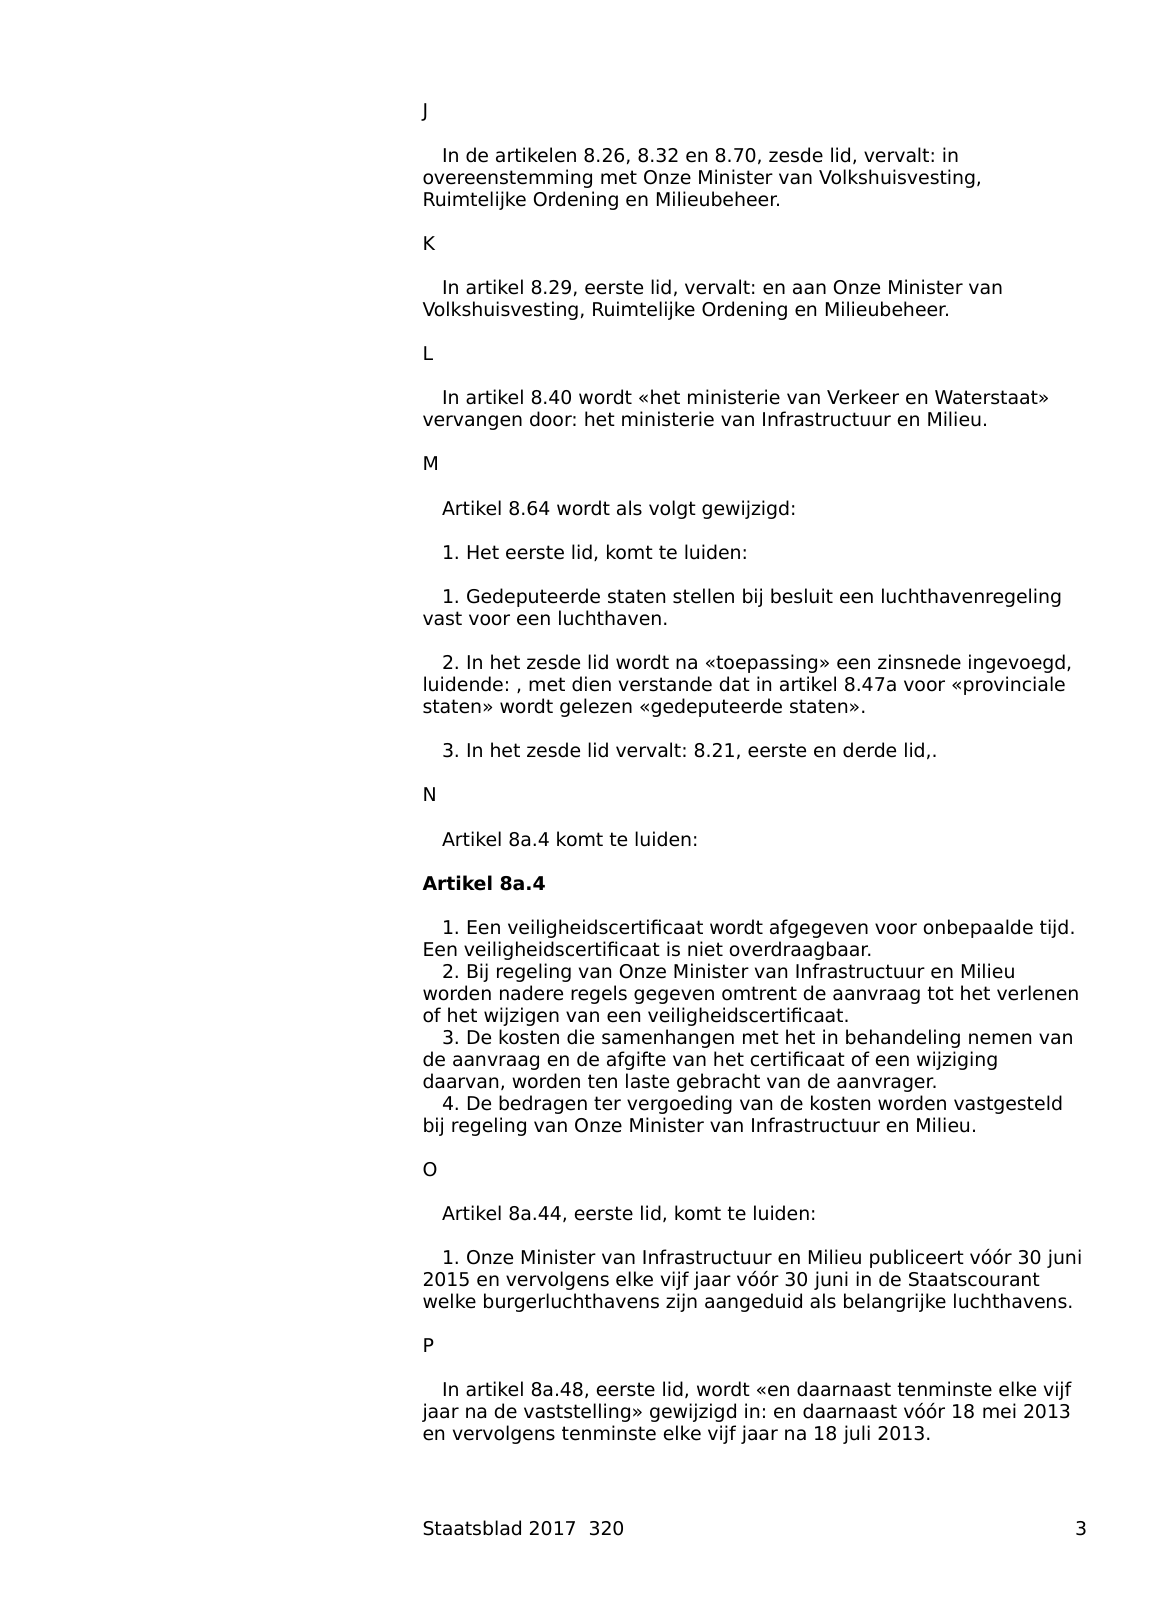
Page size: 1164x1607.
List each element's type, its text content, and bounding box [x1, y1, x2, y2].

text K [422, 233, 1087, 255]
text 3. De kosten die samenhangen met het in behandeling nemen van de aanvraag en de afgifte van het certificaat of een wijziging daarvan, worden ten laste gebracht van de aanvrager. [422, 1027, 1087, 1093]
text 4. De bedragen ter vergoeding van de kosten worden vastgesteld bij regeling van Onze Minister van Infrastructuur en Milieu. [422, 1093, 1087, 1137]
text 2. Bij regeling van Onze Minister van Infrastructuur en Milieu worden nadere regels gegeven omtrent de aanvraag tot het verlenen of het wijzigen van een veiligheidscertificaat. [422, 961, 1087, 1027]
text Artikel 8a.4 komt te luiden: [422, 828, 1087, 850]
text J [422, 100, 1087, 122]
text In artikel 8.40 wordt «het ministerie van Verkeer en Waterstaat» vervangen door: het ministerie van Infrastructuur en Milieu. [422, 387, 1087, 431]
text 2. In het zesde lid wordt na «toepassing» een zinsnede ingevoegd, luidende: , met dien verstande dat in artikel 8.47a voor «provinciale staten» wordt gelezen «gedeputeerde staten». [422, 652, 1087, 718]
text L [422, 343, 1087, 365]
text 3. In het zesde lid vervalt: 8.21, eerste en derde lid,. [422, 740, 1087, 762]
subtitle Artikel 8a.4 [422, 873, 1087, 894]
text P [422, 1335, 1087, 1357]
text 1. Onze Minister van Infrastructuur en Milieu publiceert vóór 30 juni 2015 en vervolgens elke vijf jaar vóór 30 juni in de Staatscourant welke burgerluchthavens zijn aangeduid als belangrijke luchthavens. [422, 1247, 1087, 1313]
text 1. Een veiligheidscertificaat wordt afgegeven voor onbepaalde tijd. Een veiligheidscertificaat is niet overdraagbaar. [422, 917, 1087, 961]
text Artikel 8a.44, eerste lid, komt te luiden: [422, 1203, 1087, 1225]
text 1. Het eerste lid, komt te luiden: [422, 542, 1087, 564]
text In de artikelen 8.26, 8.32 en 8.70, zesde lid, vervalt: in overeenstemming met Onze Minister van Volkshuisvesting, Ruimtelijke Ordening en Milieubeheer. [422, 144, 1087, 211]
text In artikel 8.29, eerste lid, vervalt: en aan Onze Minister van Volkshuisvesting, Ruimtelijke Ordening en Milieubeheer. [422, 277, 1087, 321]
text M [422, 453, 1087, 475]
text Artikel 8.64 wordt als volgt gewijzigd: [422, 497, 1087, 519]
text O [422, 1159, 1087, 1181]
text N [422, 784, 1087, 806]
text 1. Gedeputeerde staten stellen bij besluit een luchthavenregeling vast voor een luchthaven. [422, 586, 1087, 630]
text In artikel 8a.48, eerste lid, wordt «en daarnaast tenminste elke vijf jaar na de vaststelling» gewijzigd in: en daarnaast vóór 18 mei 2013 en vervolgens tenminste elke vijf jaar na 18 juli 2013. [422, 1379, 1087, 1445]
